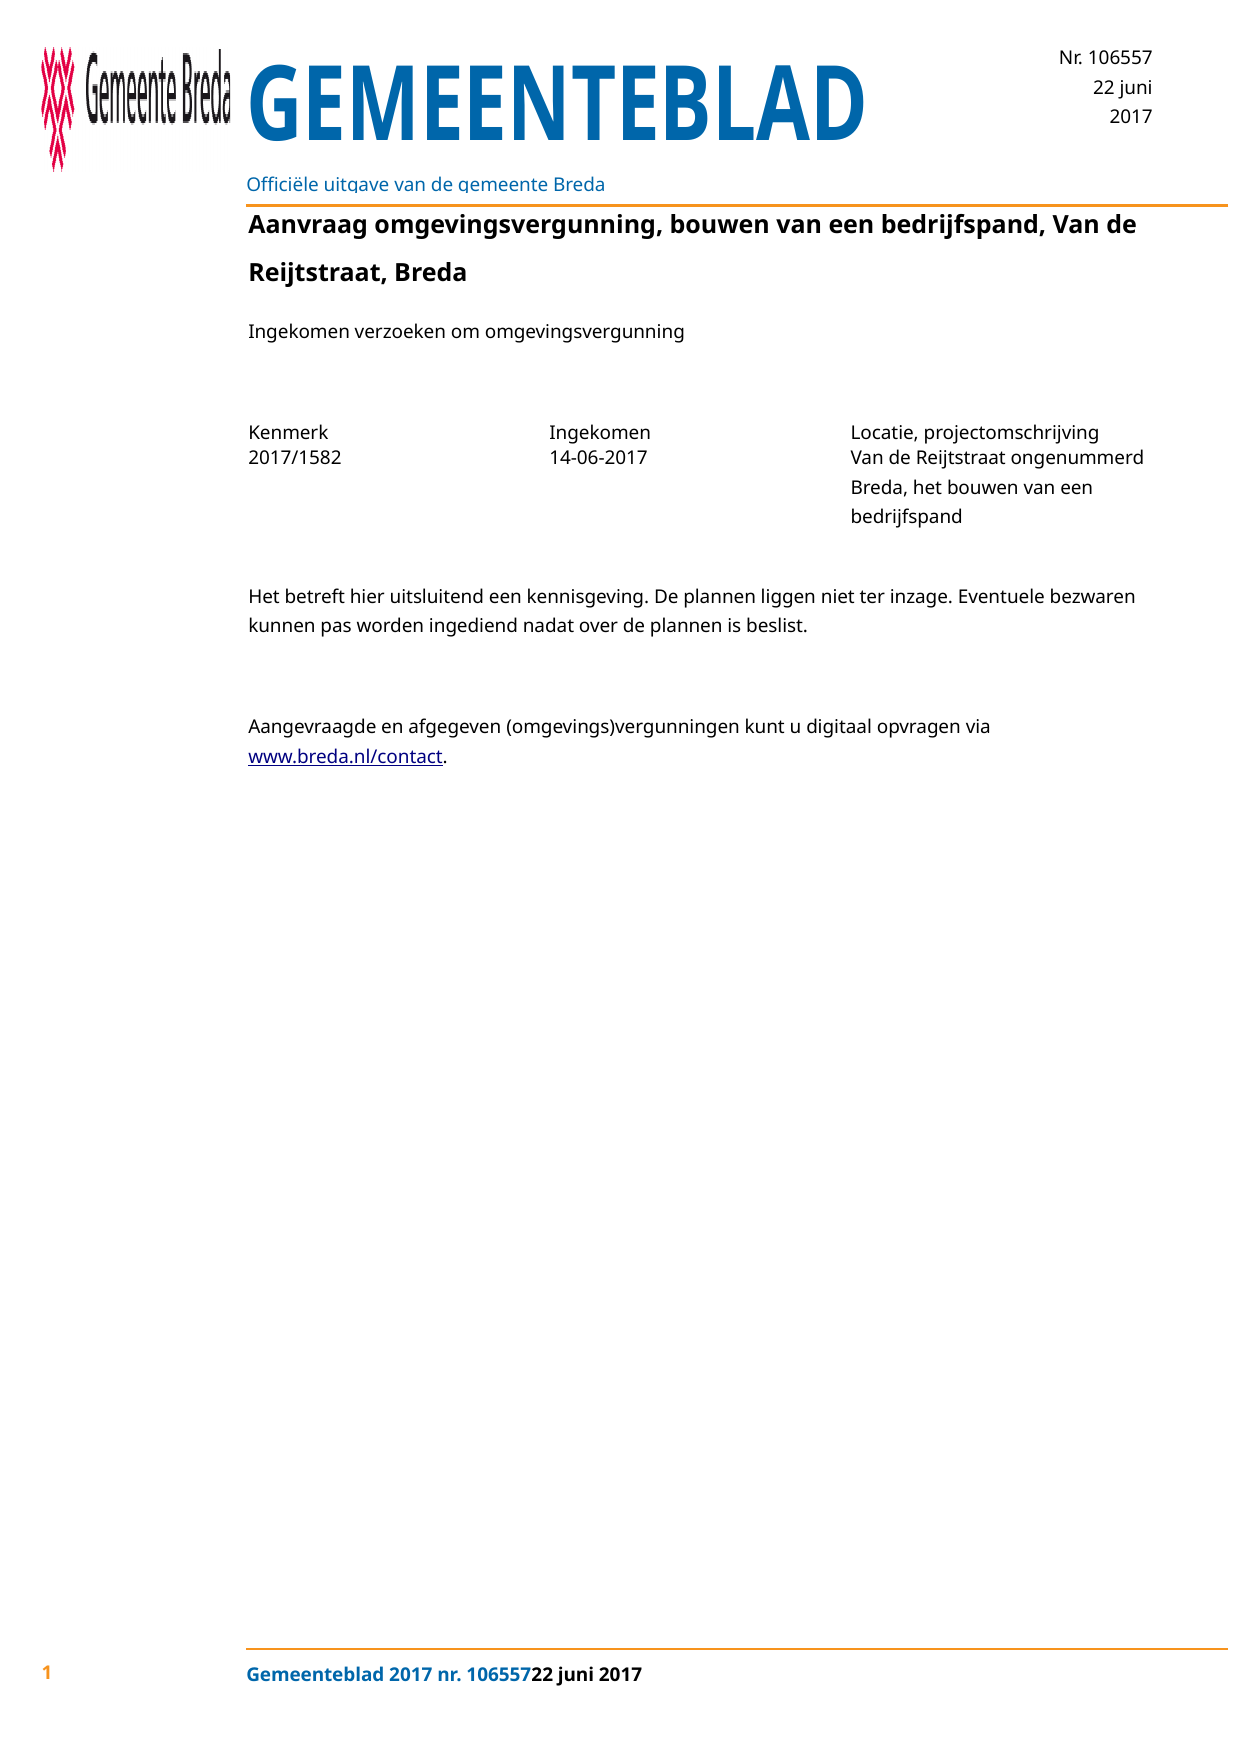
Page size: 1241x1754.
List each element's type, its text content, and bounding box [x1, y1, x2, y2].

table_cell 14-06-2017 [549, 445, 850, 529]
text Het betreft hier uitsluitend een kennisgeving. De plannen liggen niet ter inzage. Eventuele bezwaren kunnen pas worden ingediend nadat over de plannen is beslist. [248, 583, 1152, 638]
picture [41, 47, 231, 172]
table_cell Van de Reijtstraat ongenummerd Breda, het bouwen van een bedrijfspand [850, 445, 1152, 529]
text Ingekomen verzoeken om omgevingsvergunning [248, 318, 1152, 344]
table_cell 2017/1582 [248, 445, 549, 529]
table_header Ingekomen [549, 419, 850, 444]
text Aangevraagde en afgegeven (omgevings)vergunningen kunt u digitaal opvragen via www.breda.nl/contact. [248, 713, 1152, 769]
text Aanvraag omgevingsvergunning, bouwen van een bedrijfspand, Van de Reijtstraat, Breda [248, 207, 1152, 288]
table_header Kenmerk [248, 419, 549, 444]
table_header Locatie, projectomschrijving [850, 419, 1152, 444]
